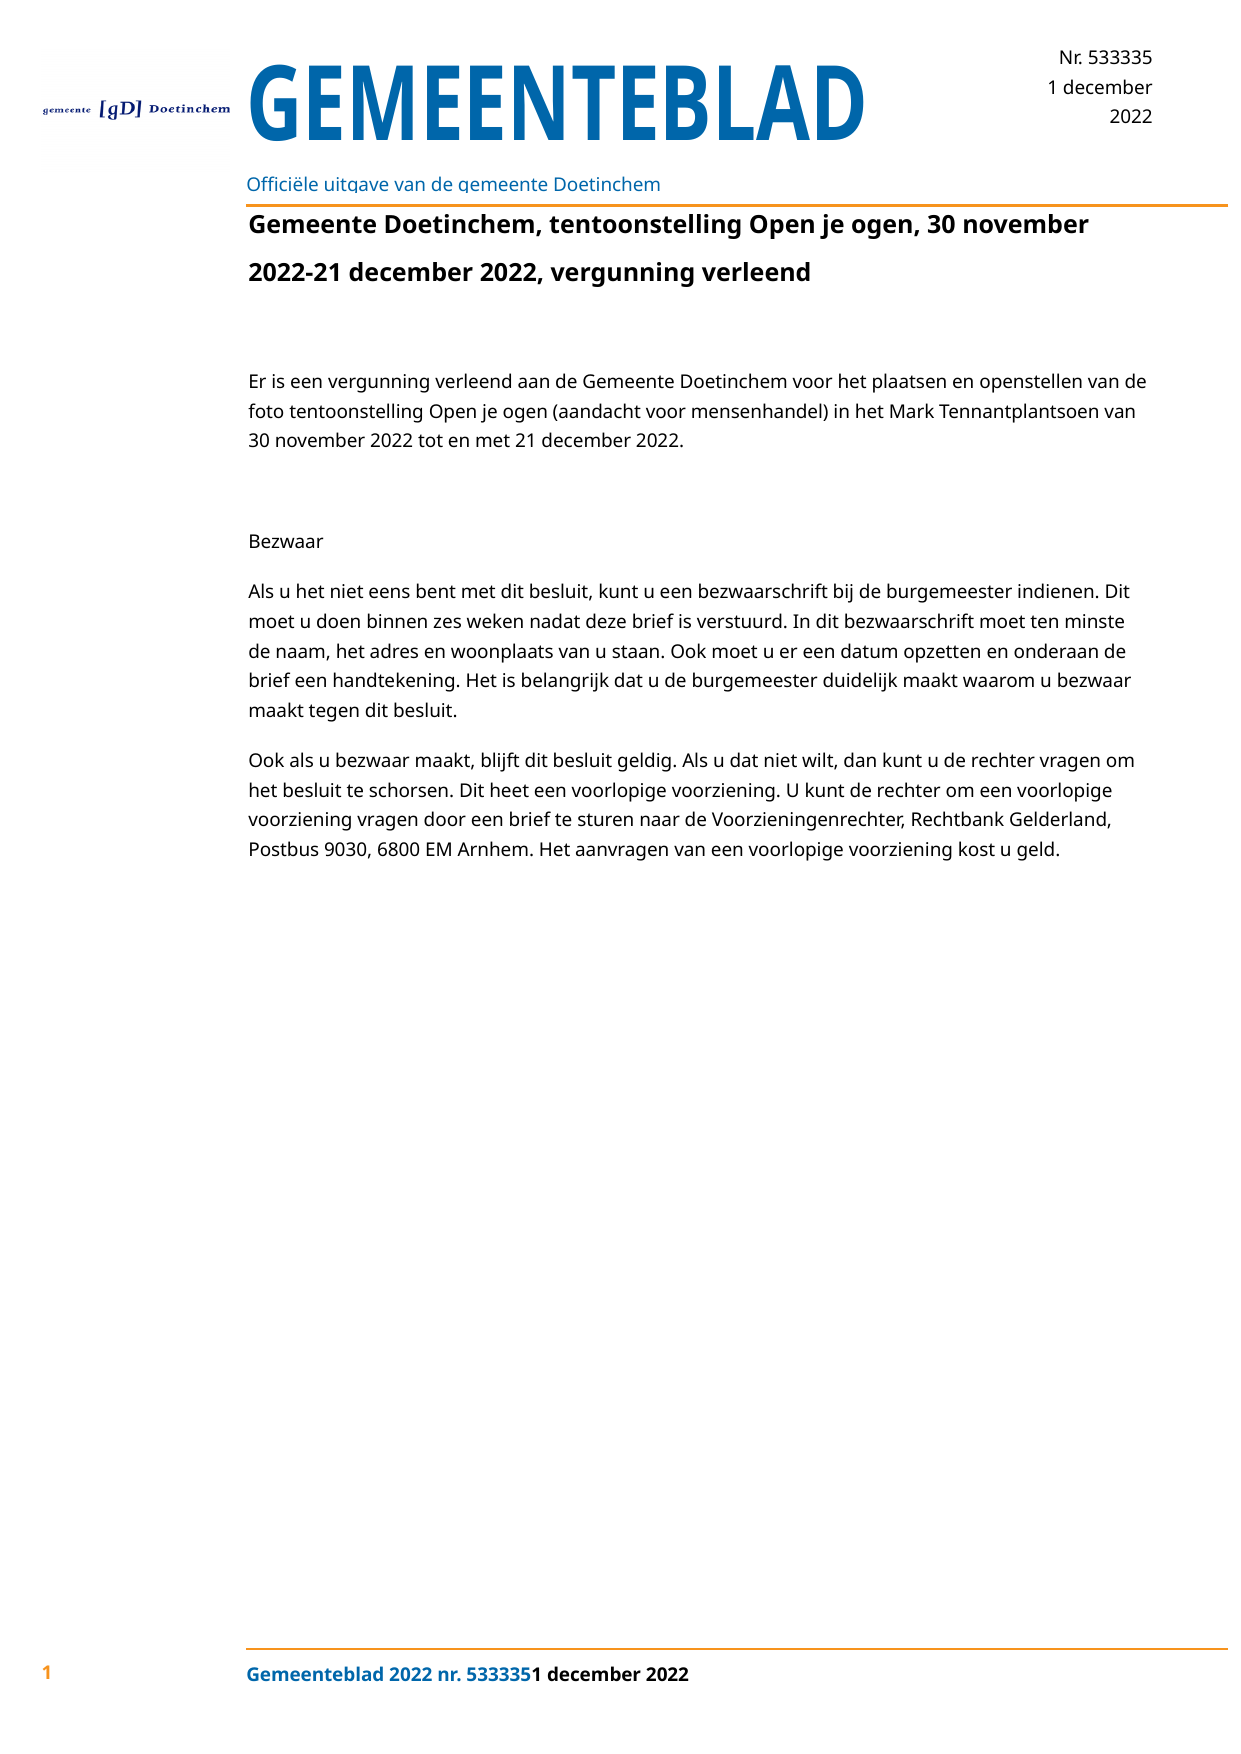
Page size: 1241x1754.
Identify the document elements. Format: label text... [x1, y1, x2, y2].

picture [41, 47, 231, 172]
text Er is een vergunning verleend aan de Gemeente Doetinchem voor het plaatsen en openstellen van de foto tentoonstelling Open je ogen (aandacht voor mensenhandel) in het Mark Tennantplantsoen van 30 november 2022 tot en met 21 december 2022. [248, 368, 1152, 453]
text Als u het niet eens bent met dit besluit, kunt u een bezwaarschrift bij de burgemeester indienen. Dit moet u doen binnen zes weken nadat deze brief is verstuurd. In dit bezwaarschrift moet ten minste de naam, het adres en woonplaats van u staan. Ook moet u er een datum opzetten en onderaan de brief een handtekening. Het is belangrijk dat u de burgemeester duidelijk maakt waarom u bezwaar maakt tegen dit besluit. [248, 579, 1152, 723]
text Ook als u bezwaar maakt, blijft dit besluit geldig. Als u dat niet wilt, dan kunt u de rechter vragen om het besluit te schorsen. Dit heet een voorlopige voorziening. U kunt de rechter om een voorlopige voorziening vragen door een brief te sturen naar de Voorzieningenrechter, Rechtbank Gelderland, Postbus 9030, 6800 EM Arnhem. Het aanvragen van een voorlopige voorziening kost u geld. [248, 747, 1152, 862]
text Bezwaar [248, 528, 1152, 554]
text Gemeente Doetinchem, tentoonstelling Open je ogen, 30 november 2022-21 december 2022, vergunning verleend [248, 207, 1152, 288]
